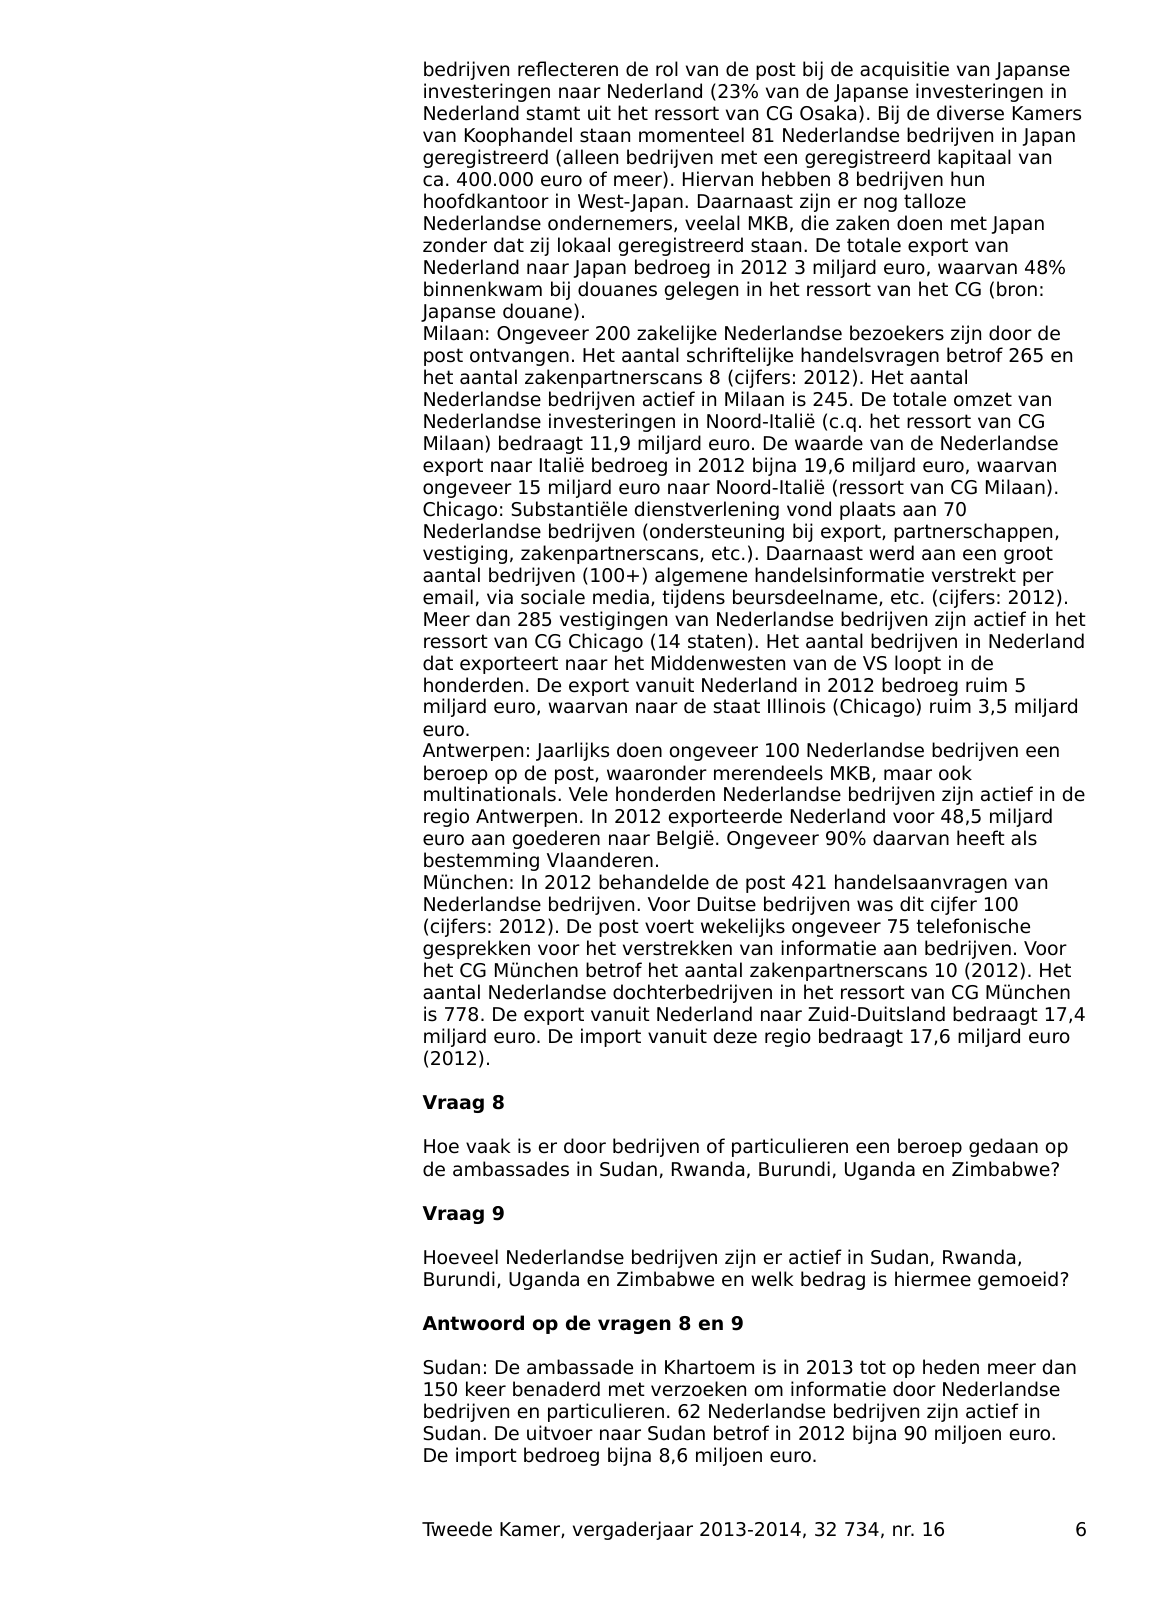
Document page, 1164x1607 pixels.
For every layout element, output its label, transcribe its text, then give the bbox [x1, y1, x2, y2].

text Hoe vaak is er door bedrijven of particulieren een beroep gedaan op de ambassades in Sudan, Rwanda, Burundi, Uganda en Zimbabwe? [422, 1136, 1087, 1180]
text Hoeveel Nederlandse bedrijven zijn er actief in Sudan, Rwanda, Burundi, Uganda en Zimbabwe en welk bedrag is hiermee gemoeid? [422, 1247, 1087, 1291]
text Chicago: Substantiële dienstverlening vond plaats aan 70 Nederlandse bedrijven (ondersteuning bij export, partnerschappen, vestiging, zakenpartnerscans, etc.). Daarnaast werd aan een groot aantal bedrijven (100+) algemene handelsinformatie verstrekt per email, via sociale media, tijdens beursdeelname, etc. (cijfers: 2012). Meer dan 285 vestigingen van Nederlandse bedrijven zijn actief in het ressort van CG Chicago (14 staten). Het aantal bedrijven in Nederland dat exporteert naar het Middenwesten van de VS loopt in de honderden. De export vanuit Nederland in 2012 bedroeg ruim 5 miljard euro, waarvan naar de staat Illinois (Chicago) ruim 3,5 miljard euro. [422, 499, 1087, 740]
text Milaan: Ongeveer 200 zakelijke Nederlandse bezoekers zijn door de post ontvangen. Het aantal schriftelijke handelsvragen betrof 265 en het aantal zakenpartnerscans 8 (cijfers: 2012). Het aantal Nederlandse bedrijven actief in Milaan is 245. De totale omzet van Nederlandse investeringen in Noord-Italië (c.q. het ressort van CG Milaan) bedraagt 11,9 miljard euro. De waarde van de Nederlandse export naar Italië bedroeg in 2012 bijna 19,6 miljard euro, waarvan ongeveer 15 miljard euro naar Noord-Italië (ressort van CG Milaan). [422, 323, 1087, 499]
subtitle Vraag 8 [422, 1092, 1087, 1114]
text bedrijven reflecteren de rol van de post bij de acquisitie van Japanse investeringen naar Nederland (23% van de Japanse investeringen in Nederland stamt uit het ressort van CG Osaka). Bij de diverse Kamers van Koophandel staan momenteel 81 Nederlandse bedrijven in Japan geregistreerd (alleen bedrijven met een geregistreerd kapitaal van ca. 400.000 euro of meer). Hiervan hebben 8 bedrijven hun hoofdkantoor in West-Japan. Daarnaast zijn er nog talloze Nederlandse ondernemers, veelal MKB, die zaken doen met Japan zonder dat zij lokaal geregistreerd staan. De totale export van Nederland naar Japan bedroeg in 2012 3 miljard euro, waarvan 48% binnenkwam bij douanes gelegen in het ressort van het CG (bron: Japanse douane). [422, 59, 1087, 323]
subtitle Vraag 9 [422, 1203, 1087, 1224]
text München: In 2012 behandelde de post 421 handelsaanvragen van Nederlandse bedrijven. Voor Duitse bedrijven was dit cijfer 100 (cijfers: 2012). De post voert wekelijks ongeveer 75 telefonische gesprekken voor het verstrekken van informatie aan bedrijven. Voor het CG München betrof het aantal zakenpartnerscans 10 (2012). Het aantal Nederlandse dochterbedrijven in het ressort van CG München is 778. De export vanuit Nederland naar Zuid-Duitsland bedraagt 17,4 miljard euro. De import vanuit deze regio bedraagt 17,6 miljard euro (2012). [422, 872, 1087, 1070]
text Antwerpen: Jaarlijks doen ongeveer 100 Nederlandse bedrijven een beroep op de post, waaronder merendeels MKB, maar ook multinationals. Vele honderden Nederlandse bedrijven zijn actief in de regio Antwerpen. In 2012 exporteerde Nederland voor 48,5 miljard euro aan goederen naar België. Ongeveer 90% daarvan heeft als bestemming Vlaanderen. [422, 740, 1087, 872]
text Sudan: De ambassade in Khartoem is in 2013 tot op heden meer dan 150 keer benaderd met verzoeken om informatie door Nederlandse bedrijven en particulieren. 62 Nederlandse bedrijven zijn actief in Sudan. De uitvoer naar Sudan betrof in 2012 bijna 90 miljoen euro. De import bedroeg bijna 8,6 miljoen euro. [422, 1357, 1087, 1467]
subtitle Antwoord op de vragen 8 en 9 [422, 1313, 1087, 1335]
